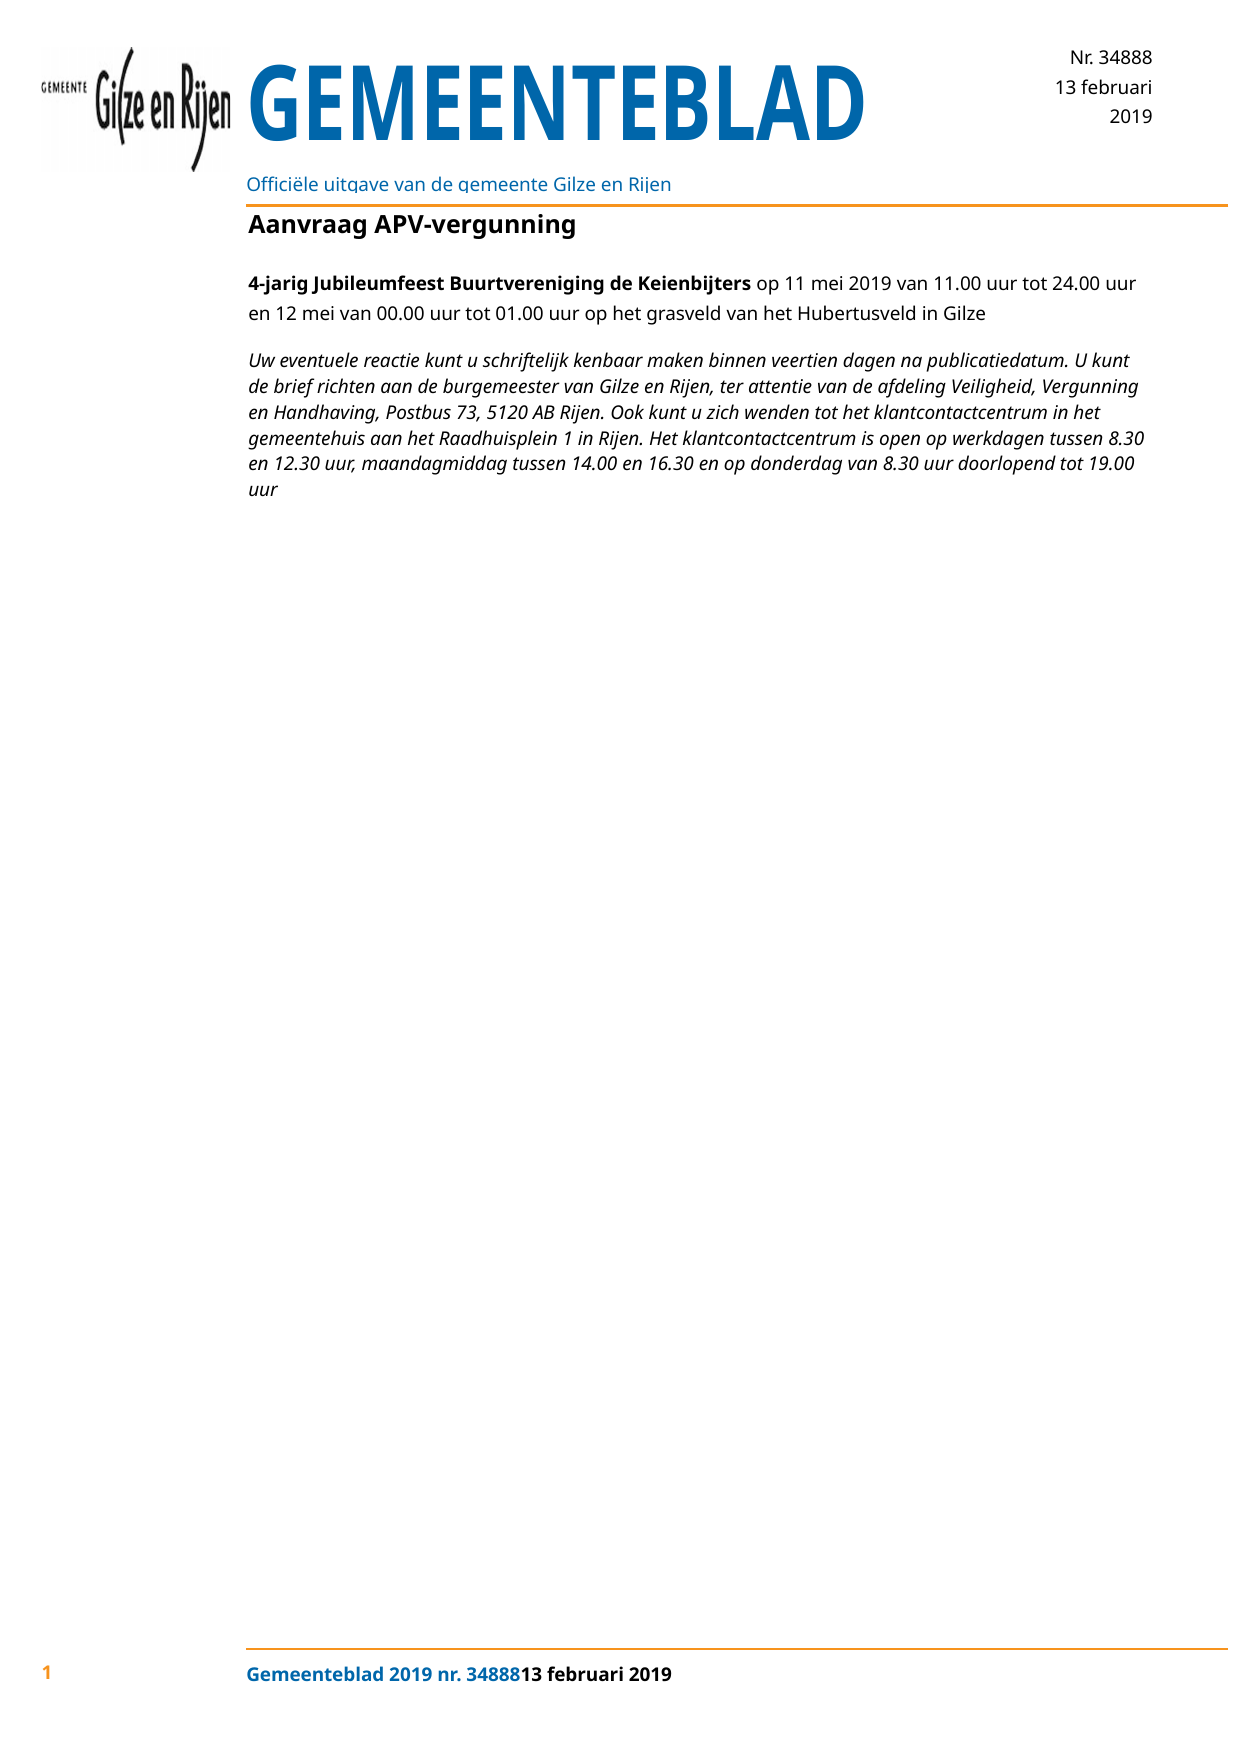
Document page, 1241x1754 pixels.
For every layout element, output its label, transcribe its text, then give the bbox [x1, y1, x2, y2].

picture [41, 47, 231, 172]
text Aanvraag APV-vergunning [248, 207, 1152, 241]
text Uw eventuele reactie kunt u schriftelijk kenbaar maken binnen veertien dagen na publicatiedatum. U kunt de brief richten aan de burgemeester van Gilze en Rijen, ter attentie van de afdeling Veiligheid, Vergunning en Handhaving, Postbus 73, 5120 AB Rijen. Ook kunt u zich wenden tot het klantcontactcentrum in het gemeentehuis aan het Raadhuisplein 1 in Rijen. Het klantcontactcentrum is open op werkdagen tussen 8.30 en 12.30 uur, maandagmiddag tussen 14.00 en 16.30 en op donderdag van 8.30 uur doorlopend tot 19.00 uur [248, 348, 1152, 502]
text 4-jarig Jubileumfeest Buurtvereniging de Keienbijters op 11 mei 2019 van 11.00 uur tot 24.00 uur en 12 mei van 00.00 uur tot 01.00 uur op het grasveld van het Hubertusveld in Gilze [248, 270, 1152, 326]
